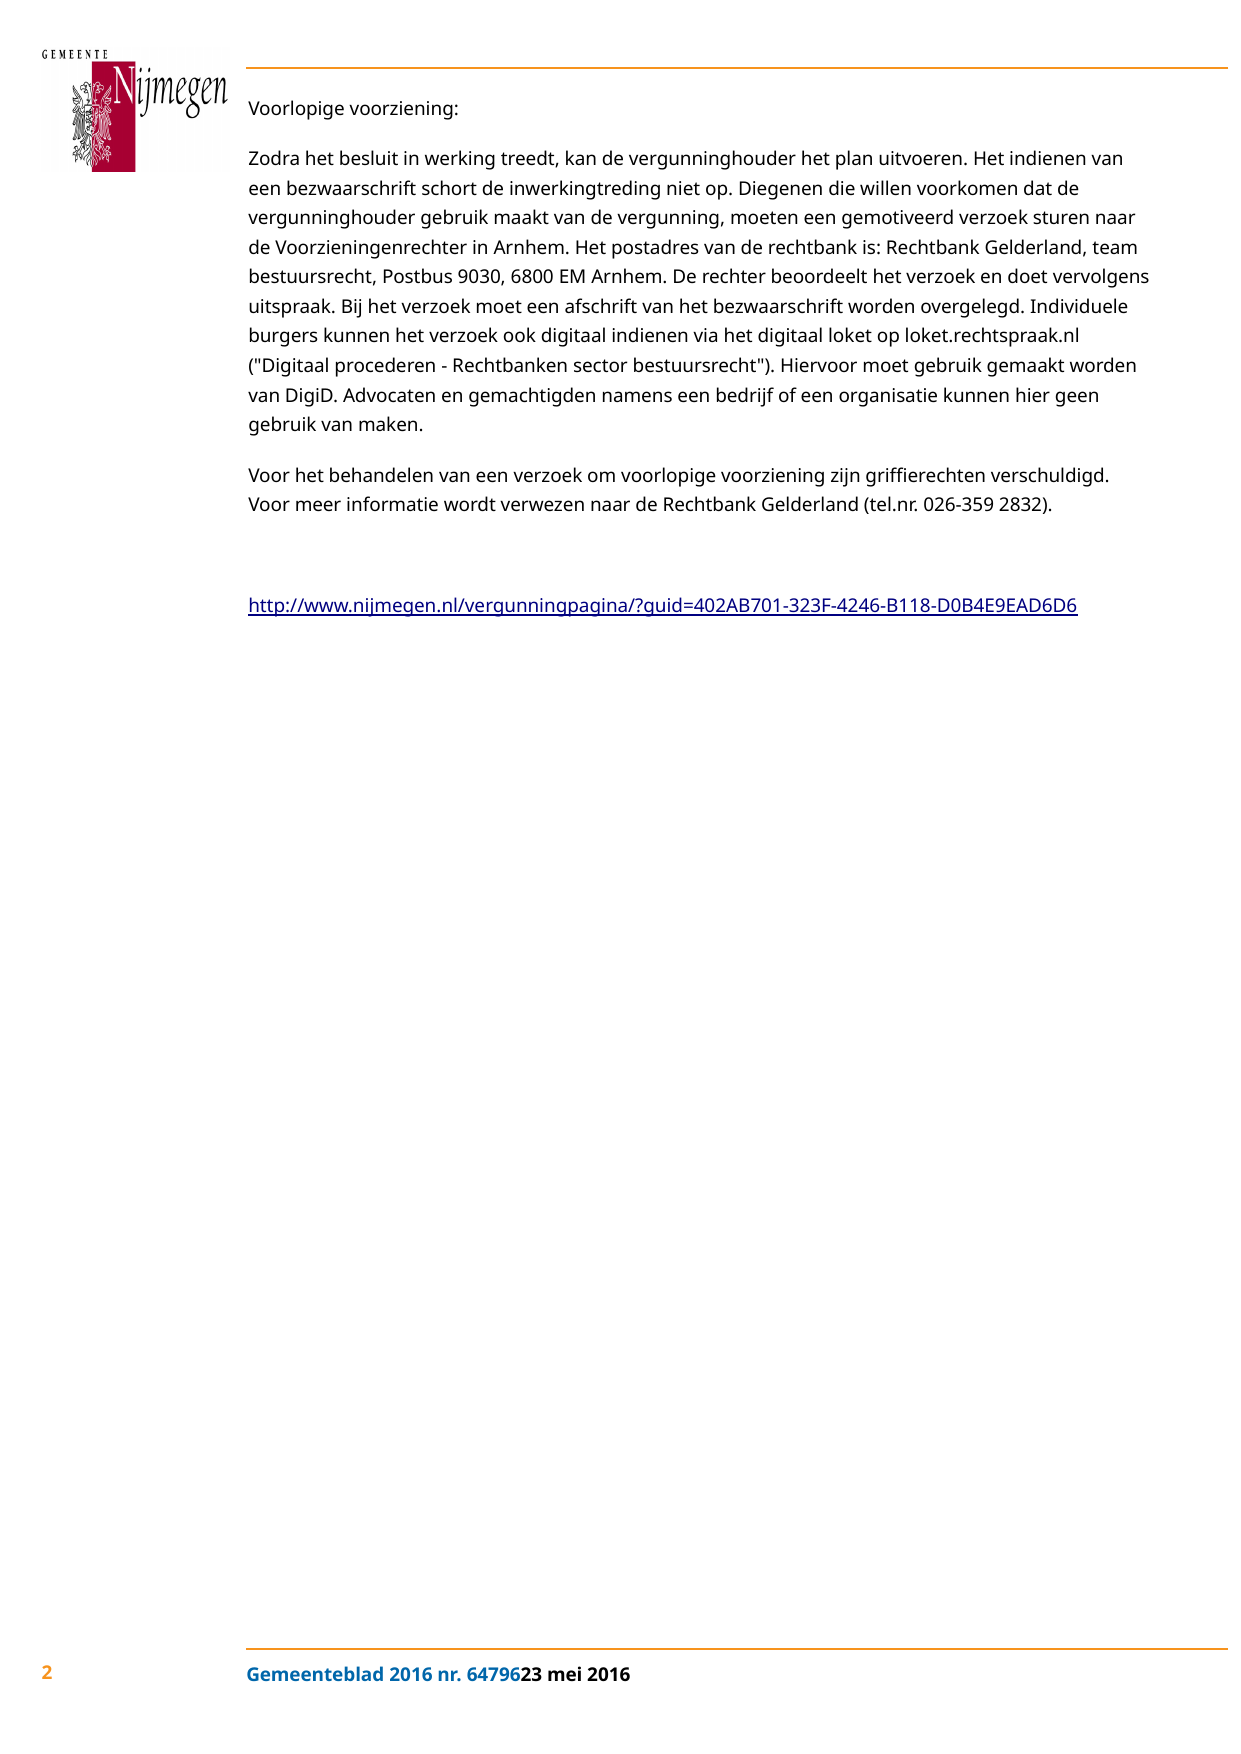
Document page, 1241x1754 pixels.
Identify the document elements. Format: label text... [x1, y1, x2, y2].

text Voor het behandelen van een verzoek om voorlopige voorziening zijn griffierechten verschuldigd. Voor meer informatie wordt verwezen naar de Rechtbank Gelderland (tel.nr. 026-359 2832). [248, 462, 1152, 517]
picture [41, 47, 231, 172]
text Voorlopige voorziening: [248, 95, 1152, 121]
text Zodra het besluit in werking treedt, kan de vergunninghouder het plan uitvoeren. Het indienen van een bezwaarschrift schort de inwerkingtreding niet op. Diegenen die willen voorkomen dat de vergunninghouder gebruik maakt van de vergunning, moeten een gemotiveerd verzoek sturen naar de Voorzieningenrechter in Arnhem. Het postadres van de rechtbank is: Rechtbank Gelderland, team bestuursrecht, Postbus 9030, 6800 EM Arnhem. De rechter beoordeelt het verzoek en doet vervolgens uitspraak. Bij het verzoek moet een afschrift van het bezwaarschrift worden overgelegd. Individuele burgers kunnen het verzoek ook digitaal indienen via het digitaal loket op loket.rechtspraak.nl ("Digitaal procederen - Rechtbanken sector bestuursrecht"). Hiervoor moet gebruik gemaakt worden van DigiD. Advocaten en gemachtigden namens een bedrijf of een organisatie kunnen hier geen gebruik van maken. [248, 145, 1152, 437]
text http://www.nijmegen.nl/vergunningpagina/?guid=402AB701-323F-4246-B118-D0B4E9EAD6D6 [248, 592, 1152, 618]
